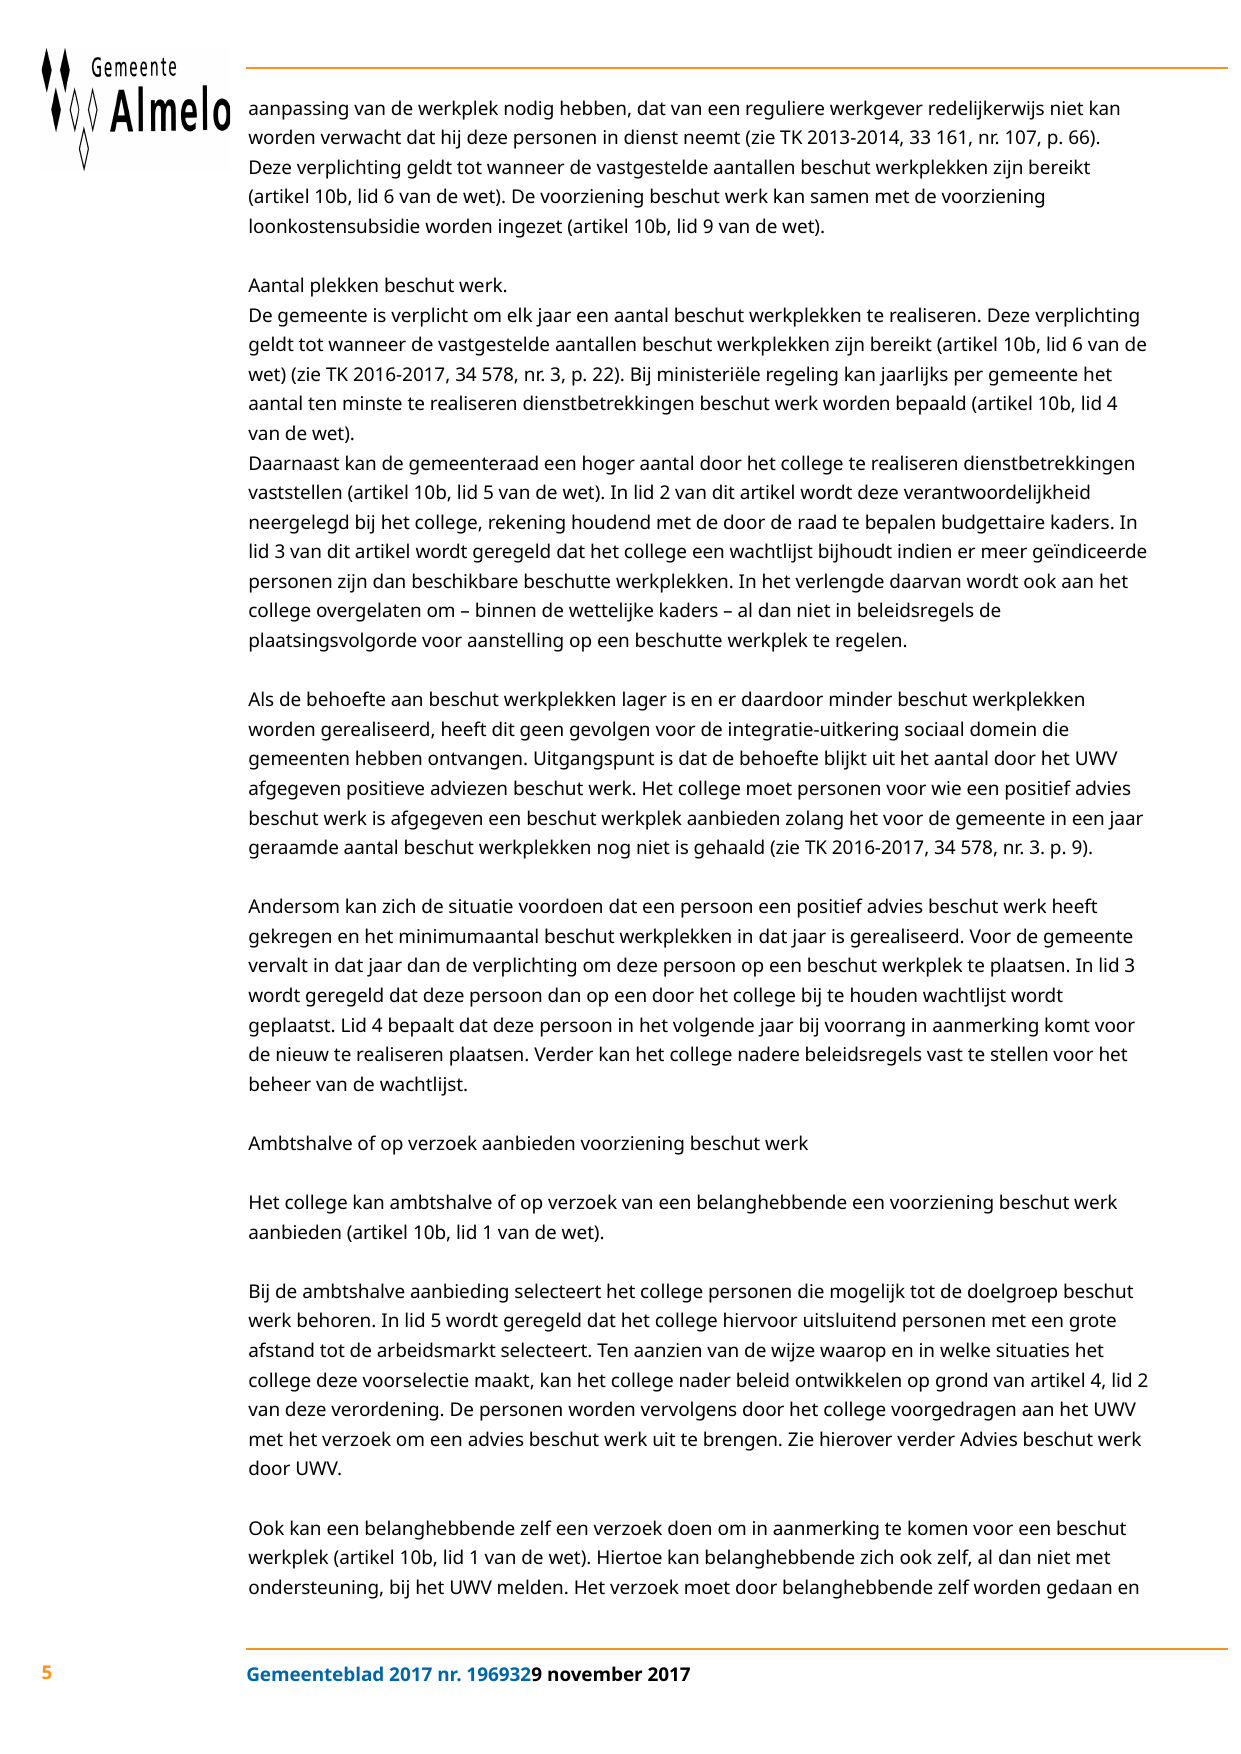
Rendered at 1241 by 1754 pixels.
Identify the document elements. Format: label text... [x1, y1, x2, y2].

text aanpassing van de werkplek nodig hebben, dat van een reguliere werkgever redelijkerwijs niet kan worden verwacht dat hij deze personen in dienst neemt (zie TK 2013-2014, 33 161, nr. 107, p. 66). [248, 95, 1152, 150]
text Het college kan ambtshalve of op verzoek van een belanghebbende een voorziening beschut werk aanbieden (artikel 10b, lid 1 van de wet). [248, 1189, 1152, 1245]
text Als de behoefte aan beschut werkplekken lager is en er daardoor minder beschut werkplekken worden gerealiseerd, heeft dit geen gevolgen voor de integratie-uitkering sociaal domein die gemeenten hebben ontvangen. Uitgangspunt is dat de behoefte blijkt uit het aantal door het UWV afgegeven positieve adviezen beschut werk. Het college moet personen voor wie een positief advies beschut werk is afgegeven een beschut werkplek aanbieden zolang het voor de gemeente in een jaar geraamde aantal beschut werkplekken nog niet is gehaald (zie TK 2016-2017, 34 578, nr. 3. p. 9). [248, 686, 1152, 860]
text Ook kan een belanghebbende zelf een verzoek doen om in aanmerking te komen voor een beschut werkplek (artikel 10b, lid 1 van de wet). Hiertoe kan belanghebbende zich ook zelf, al dan niet met ondersteuning, bij het UWV melden. Het verzoek moet door belanghebbende zelf worden gedaan en [248, 1515, 1152, 1600]
text Daarnaast kan de gemeenteraad een hoger aantal door het college te realiseren dienstbetrekkingen vaststellen (artikel 10b, lid 5 van de wet). In lid 2 van dit artikel wordt deze verantwoordelijkheid neergelegd bij het college, rekening houdend met de door de raad te bepalen budgettaire kaders. In lid 3 van dit artikel wordt geregeld dat het college een wachtlijst bijhoudt indien er meer geïndiceerde personen zijn dan beschikbare beschutte werkplekken. In het verlengde daarvan wordt ook aan het college overgelaten om – binnen de wettelijke kaders – al dan niet in beleidsregels de plaatsingsvolgorde voor aanstelling op een beschutte werkplek te regelen. [248, 450, 1152, 653]
text Aantal plekken beschut werk. [248, 272, 1152, 298]
picture [41, 47, 231, 172]
text Deze verplichting geldt tot wanneer de vastgestelde aantallen beschut werkplekken zijn bereikt (artikel 10b, lid 6 van de wet). De voorziening beschut werk kan samen met de voorziening loonkostensubsidie worden ingezet (artikel 10b, lid 9 van de wet). [248, 154, 1152, 239]
text Bij de ambtshalve aanbieding selecteert het college personen die mogelijk tot de doelgroep beschut werk behoren. In lid 5 wordt geregeld dat het college hiervoor uitsluitend personen met een grote afstand tot de arbeidsmarkt selecteert. Ten aanzien van de wijze waarop en in welke situaties het college deze voorselectie maakt, kan het college nader beleid ontwikkelen op grond van artikel 4, lid 2 van deze verordening. De personen worden vervolgens door het college voorgedragen aan het UWV met het verzoek om een advies beschut werk uit te brengen. Zie hierover verder Advies beschut werk door UWV. [248, 1278, 1152, 1481]
text De gemeente is verplicht om elk jaar een aantal beschut werkplekken te realiseren. Deze verplichting geldt tot wanneer de vastgestelde aantallen beschut werkplekken zijn bereikt (artikel 10b, lid 6 van de wet) (zie TK 2016-2017, 34 578, nr. 3, p. 22). Bij ministeriële regeling kan jaarlijks per gemeente het aantal ten minste te realiseren dienstbetrekkingen beschut werk worden bepaald (artikel 10b, lid 4 van de wet). [248, 302, 1152, 446]
text Andersom kan zich de situatie voordoen dat een persoon een positief advies beschut werk heeft gekregen en het minimumaantal beschut werkplekken in dat jaar is gerealiseerd. Voor de gemeente vervalt in dat jaar dan de verplichting om deze persoon op een beschut werkplek te plaatsen. In lid 3 wordt geregeld dat deze persoon dan op een door het college bij te houden wachtlijst wordt geplaatst. Lid 4 bepaalt dat deze persoon in het volgende jaar bij voorrang in aanmerking komt voor de nieuw te realiseren plaatsen. Verder kan het college nadere beleidsregels vast te stellen voor het beheer van de wachtlijst. [248, 893, 1152, 1097]
text Ambtshalve of op verzoek aanbieden voorziening beschut werk [248, 1130, 1152, 1156]
